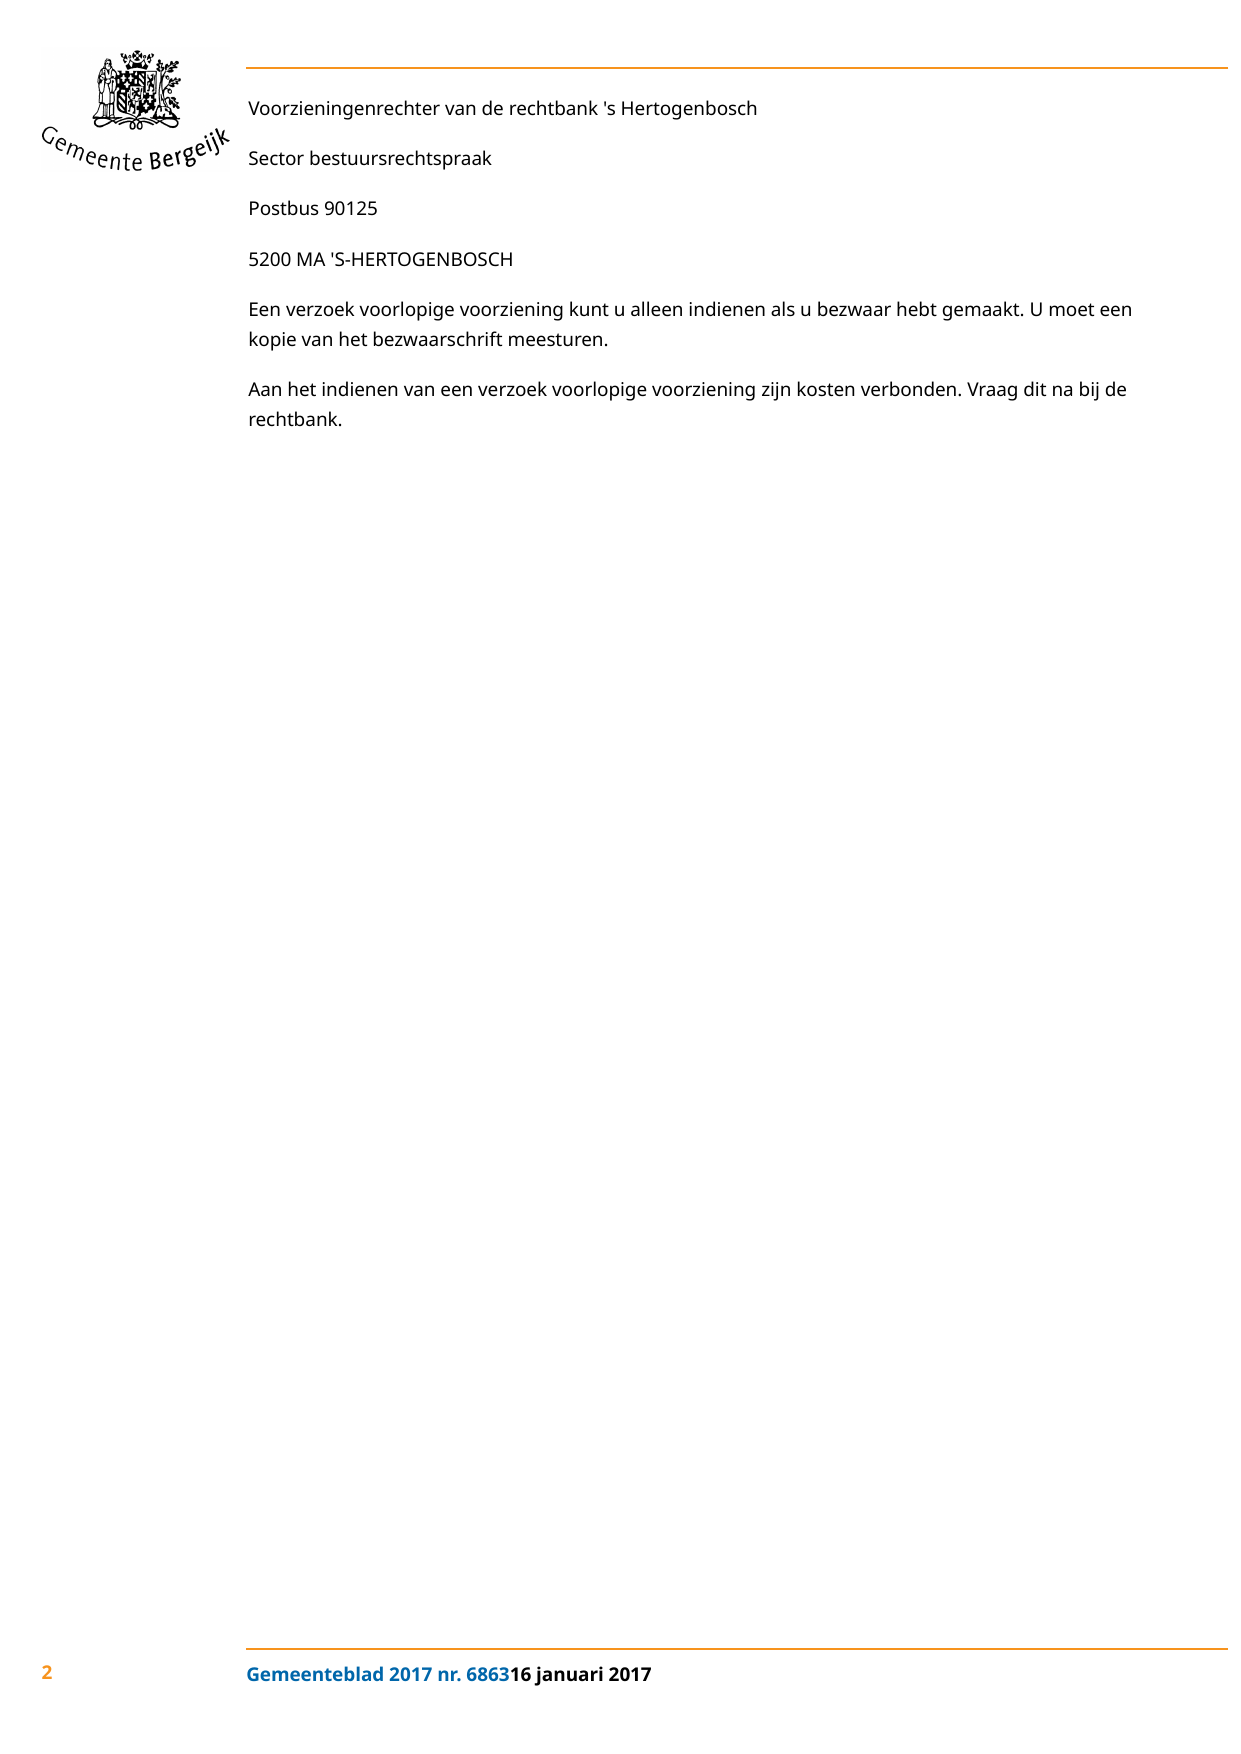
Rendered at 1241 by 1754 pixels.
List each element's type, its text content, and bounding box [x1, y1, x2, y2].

text Voorzieningenrechter van de rechtbank 's Hertogenbosch [248, 95, 1152, 121]
text Aan het indienen van een verzoek voorlopige voorziening zijn kosten verbonden. Vraag dit na bij de rechtbank. [248, 376, 1152, 432]
text Sector bestuursrechtspraak [248, 145, 1152, 171]
text Postbus 90125 [248, 196, 1152, 221]
text 5200 MA 'S-HERTOGENBOSCH [248, 246, 1152, 272]
picture [41, 47, 231, 172]
text Een verzoek voorlopige voorziening kunt u alleen indienen als u bezwaar hebt gemaakt. U moet een kopie van het bezwaarschrift meesturen. [248, 296, 1152, 352]
